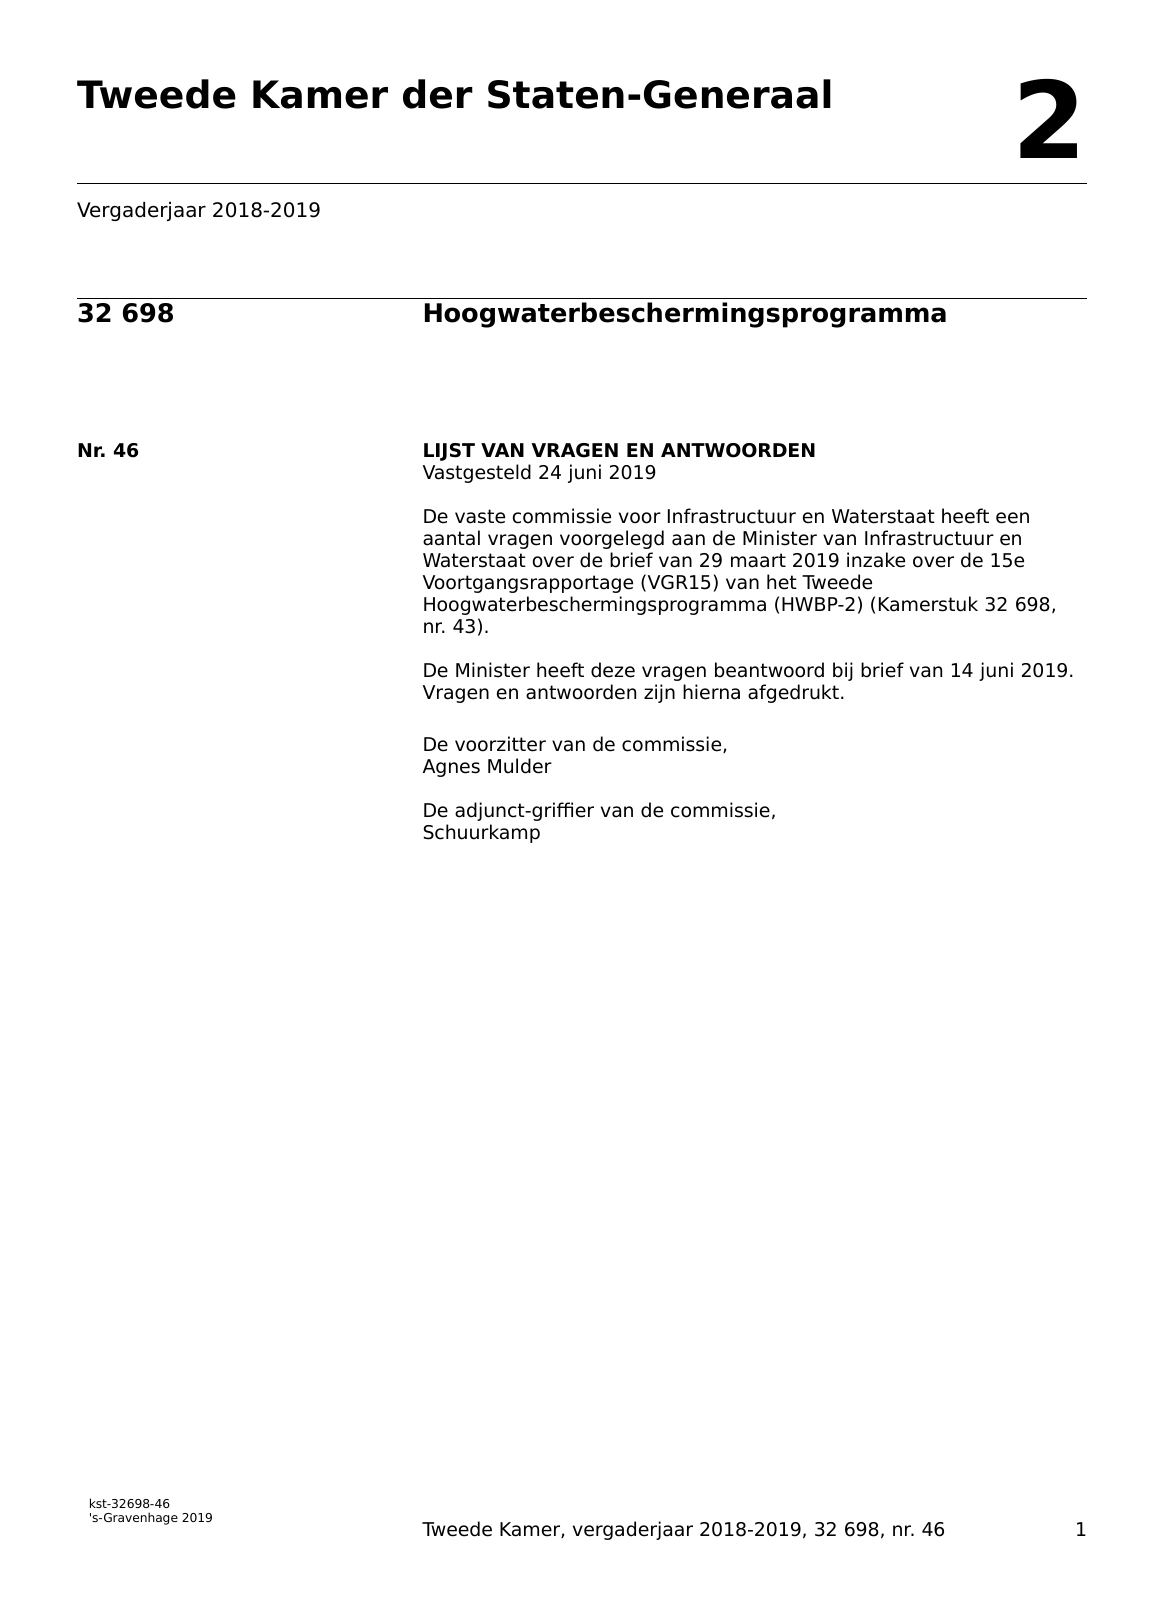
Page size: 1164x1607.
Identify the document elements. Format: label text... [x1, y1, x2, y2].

table_header 2 [886, 59, 1087, 183]
text kst-32698-46 [88, 1497, 323, 1511]
text De vaste commissie voor Infrastructuur en Waterstaat heeft een aantal vragen voorgelegd aan de Minister van Infrastructuur en Waterstaat over de brief van 29 maart 2019 inzake over de 15e Voortgangsrapportage (VGR15) van het Tweede Hoogwaterbeschermingsprogramma (HWBP-2) (Kamerstuk 32 698, nr. 43). [422, 506, 1087, 638]
text De voorzitter van de commissie, Agnes Mulder [422, 734, 1087, 778]
text De adjunct-griffier van de commissie, Schuurkamp [422, 800, 1087, 844]
subtitle 32 698 Hoogwaterbeschermingsprogramma [77, 299, 1087, 329]
subtitle Nr. 46 LIJST VAN VRAGEN EN ANTWOORDEN [77, 440, 1087, 462]
text De Minister heeft deze vragen beantwoord bij brief van 14 juni 2019. Vragen en antwoorden zijn hierna afgedrukt. [422, 660, 1087, 704]
text 's-Gravenhage 2019 [88, 1511, 323, 1525]
text Vastgesteld 24 juni 2019 [422, 462, 1087, 484]
table_cell Vergaderjaar 2018-2019 [77, 184, 1087, 298]
table_header Tweede Kamer der Staten-Generaal [77, 59, 886, 183]
